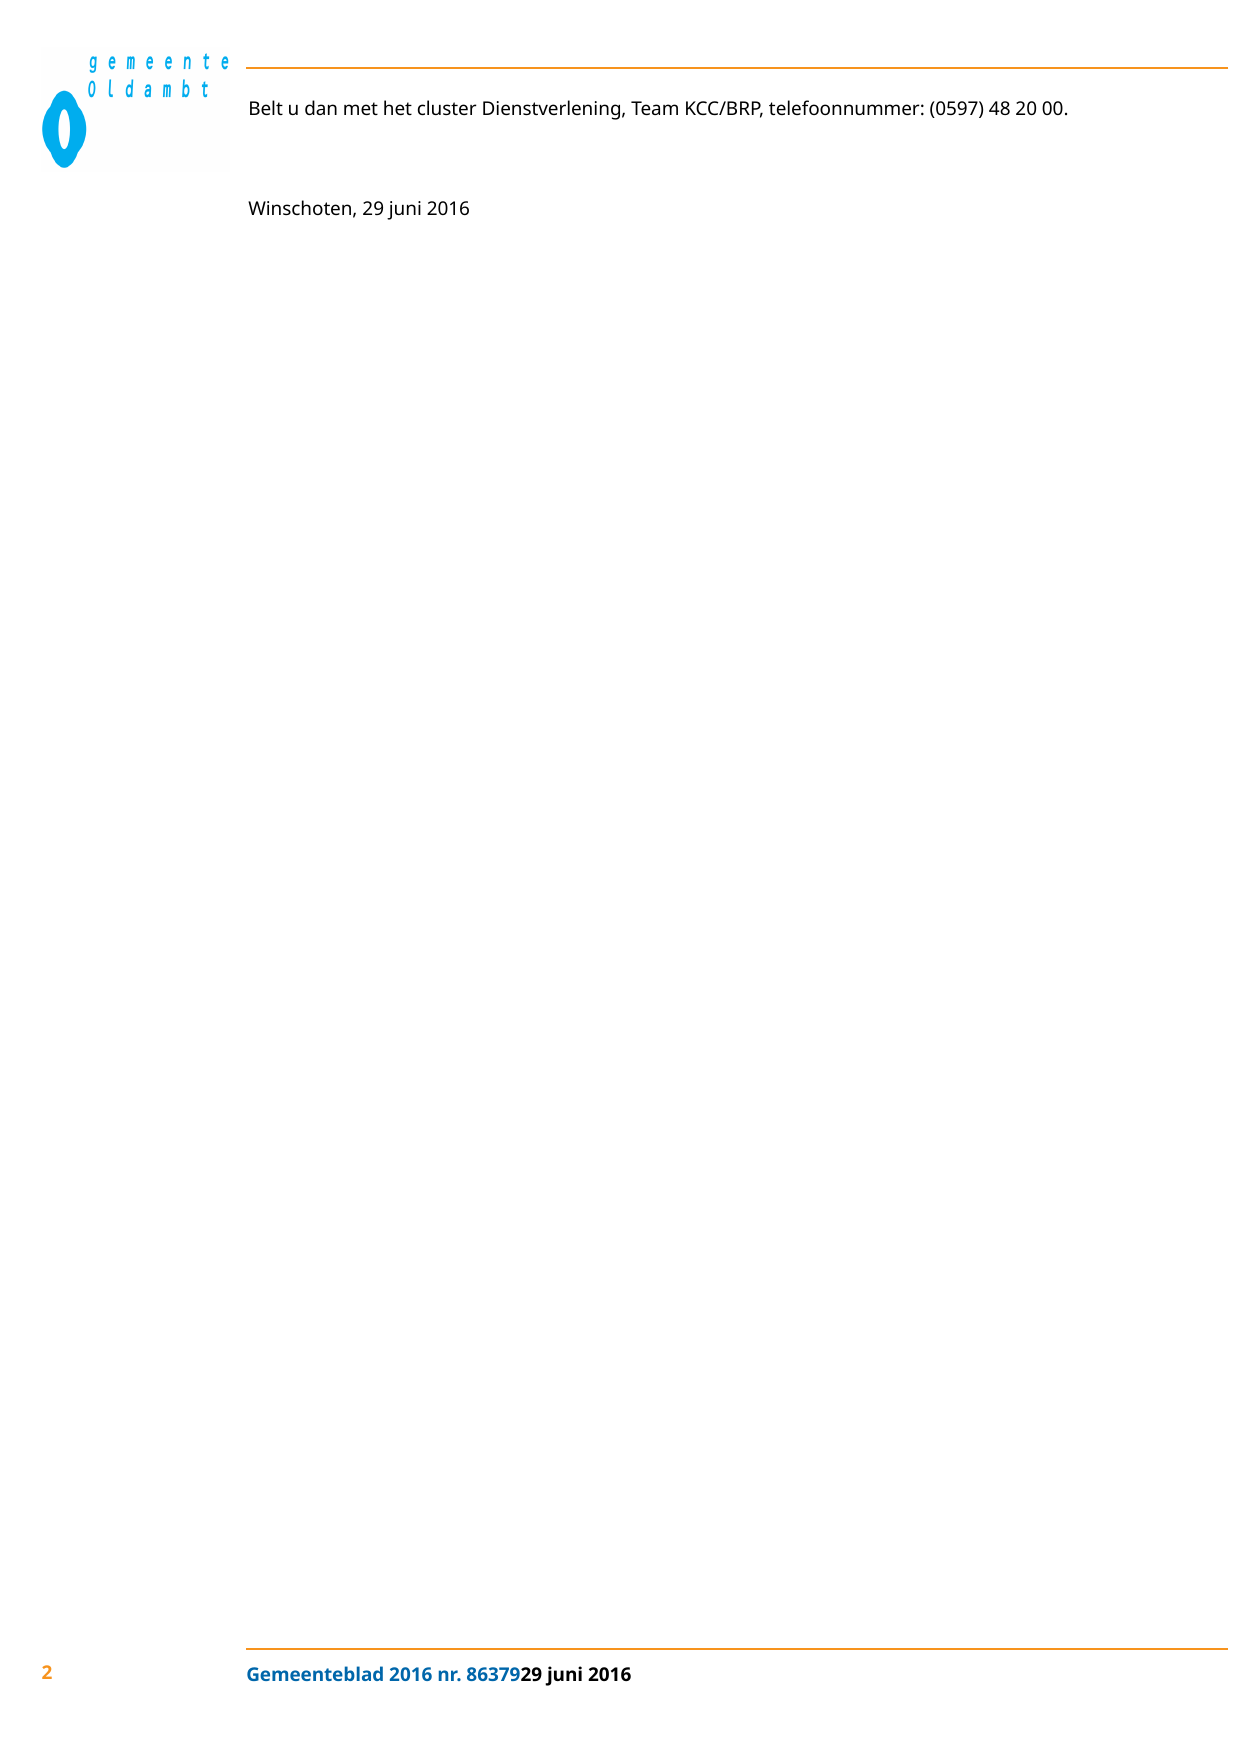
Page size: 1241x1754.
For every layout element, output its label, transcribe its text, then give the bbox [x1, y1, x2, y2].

picture [41, 47, 231, 172]
text Winschoten, 29 juni 2016 [248, 196, 1152, 221]
text Belt u dan met het cluster Dienstverlening, Team KCC/BRP, telefoonnummer: (0597) 48 20 00. [248, 95, 1152, 121]
